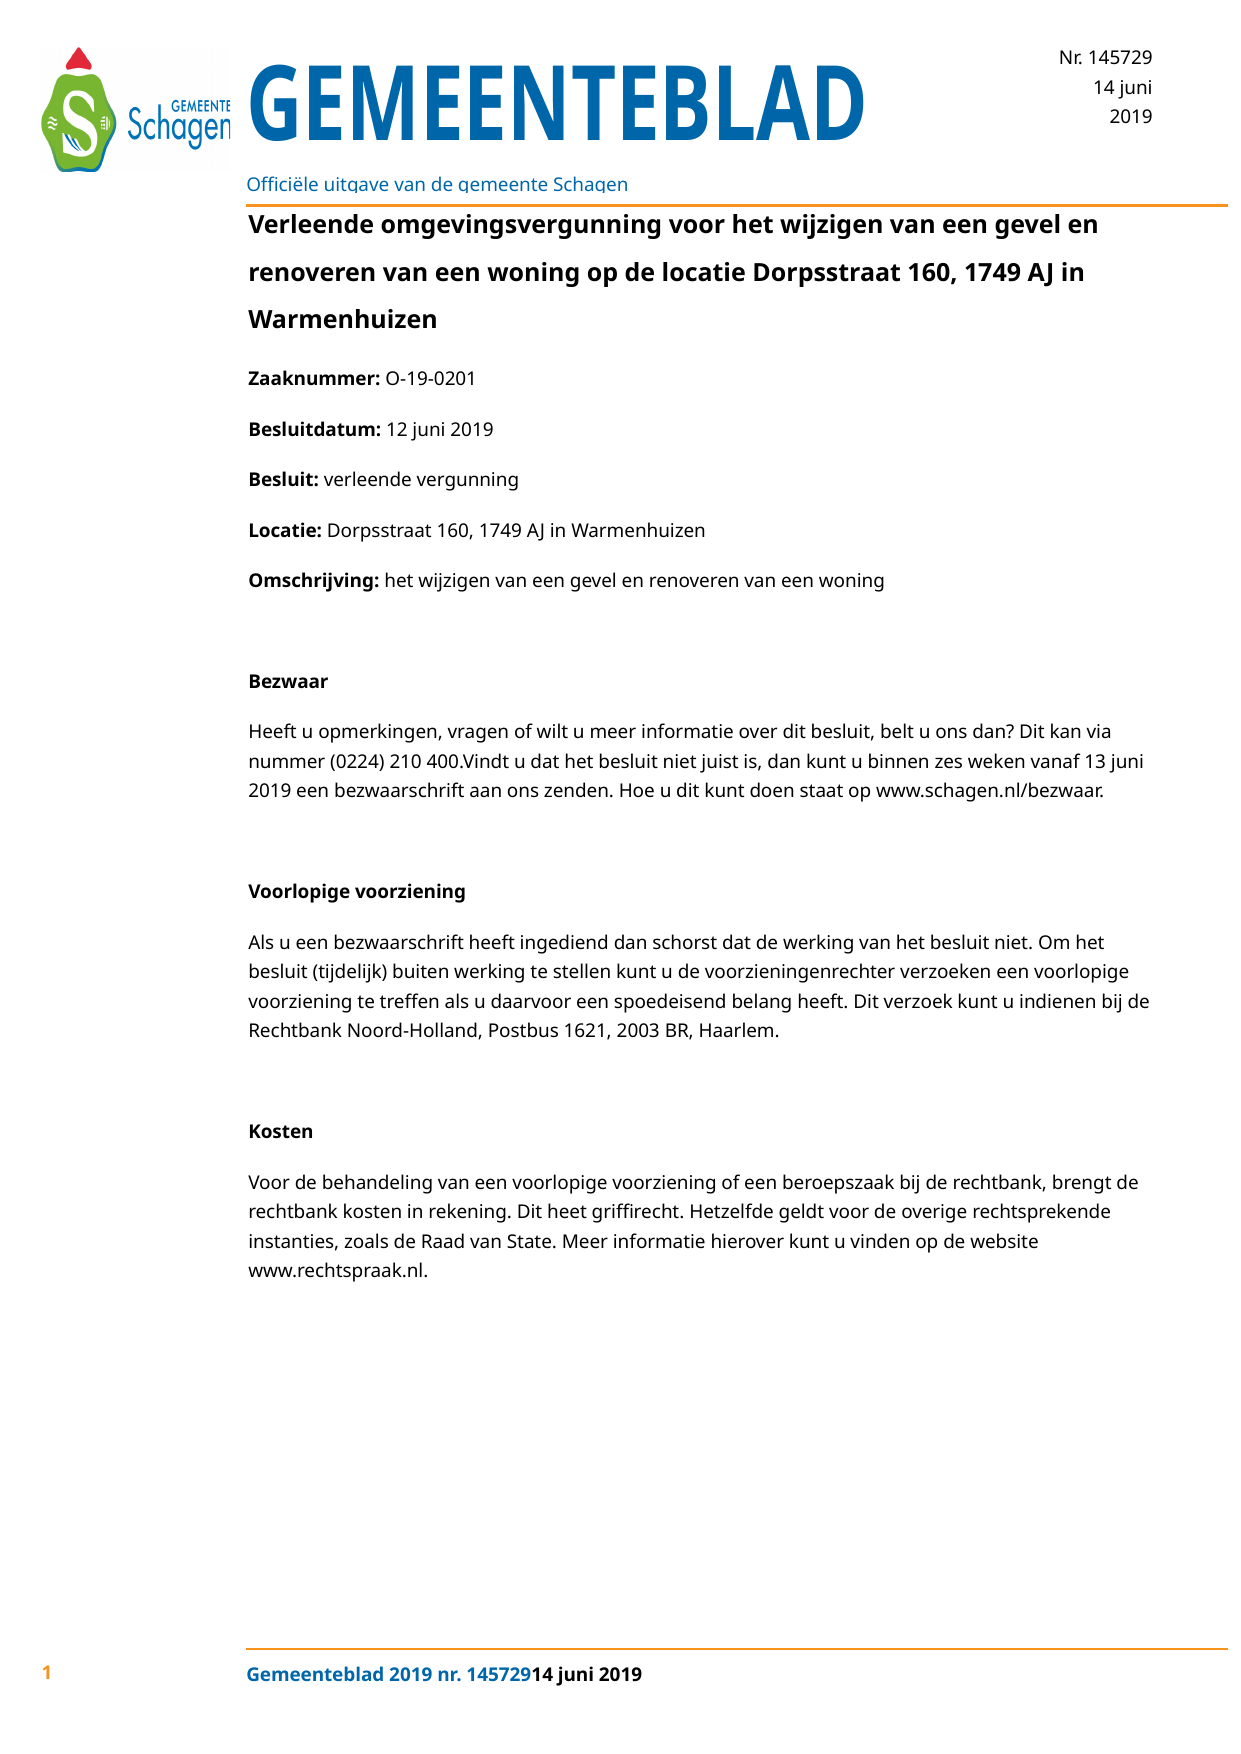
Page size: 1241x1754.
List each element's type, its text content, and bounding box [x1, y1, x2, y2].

text Locatie: Dorpsstraat 160, 1749 AJ in Warmenhuizen [248, 517, 1152, 542]
text Voorlopige voorziening [248, 878, 1152, 904]
text Voor de behandeling van een voorlopige voorziening of een beroepszaak bij de rechtbank, brengt de rechtbank kosten in rekening. Dit heet griffirecht. Hetzelfde geldt voor de overige rechtsprekende instanties, zoals de Raad van State. Meer informatie hierover kunt u vinden op de website www.rechtspraak.nl. [248, 1169, 1152, 1283]
text Verleende omgevingsvergunning voor het wijzigen van een gevel en renoveren van een woning op de locatie Dorpsstraat 160, 1749 AJ in Warmenhuizen [248, 207, 1152, 336]
text Zaaknummer: O-19-0201 [248, 366, 1152, 391]
text Als u een bezwaarschrift heeft ingediend dan schorst dat de werking van het besluit niet. Om het besluit (tijdelijk) buiten werking te stellen kunt u de voorzieningenrechter verzoeken een voorlopige voorziening te treffen als u daarvoor een spoedeisend belang heeft. Dit verzoek kunt u indienen bij de Rechtbank Noord-Holland, Postbus 1621, 2003 BR, Haarlem. [248, 929, 1152, 1043]
text Kosten [248, 1118, 1152, 1144]
text Heeft u opmerkingen, vragen of wilt u meer informatie over dit besluit, belt u ons dan? Dit kan via nummer (0224) 210 400.Vindt u dat het besluit niet juist is, dan kunt u binnen zes weken vanaf 13 juni 2019 een bezwaarschrift aan ons zenden. Hoe u dit kunt doen staat op www.schagen.nl/bezwaar. [248, 718, 1152, 803]
text Omschrijving: het wijzigen van een gevel en renoveren van een woning [248, 567, 1152, 593]
text Besluit: verleende vergunning [248, 466, 1152, 492]
text Besluitdatum: 12 juni 2019 [248, 416, 1152, 442]
text Bezwaar [248, 668, 1152, 694]
picture [41, 47, 231, 172]
